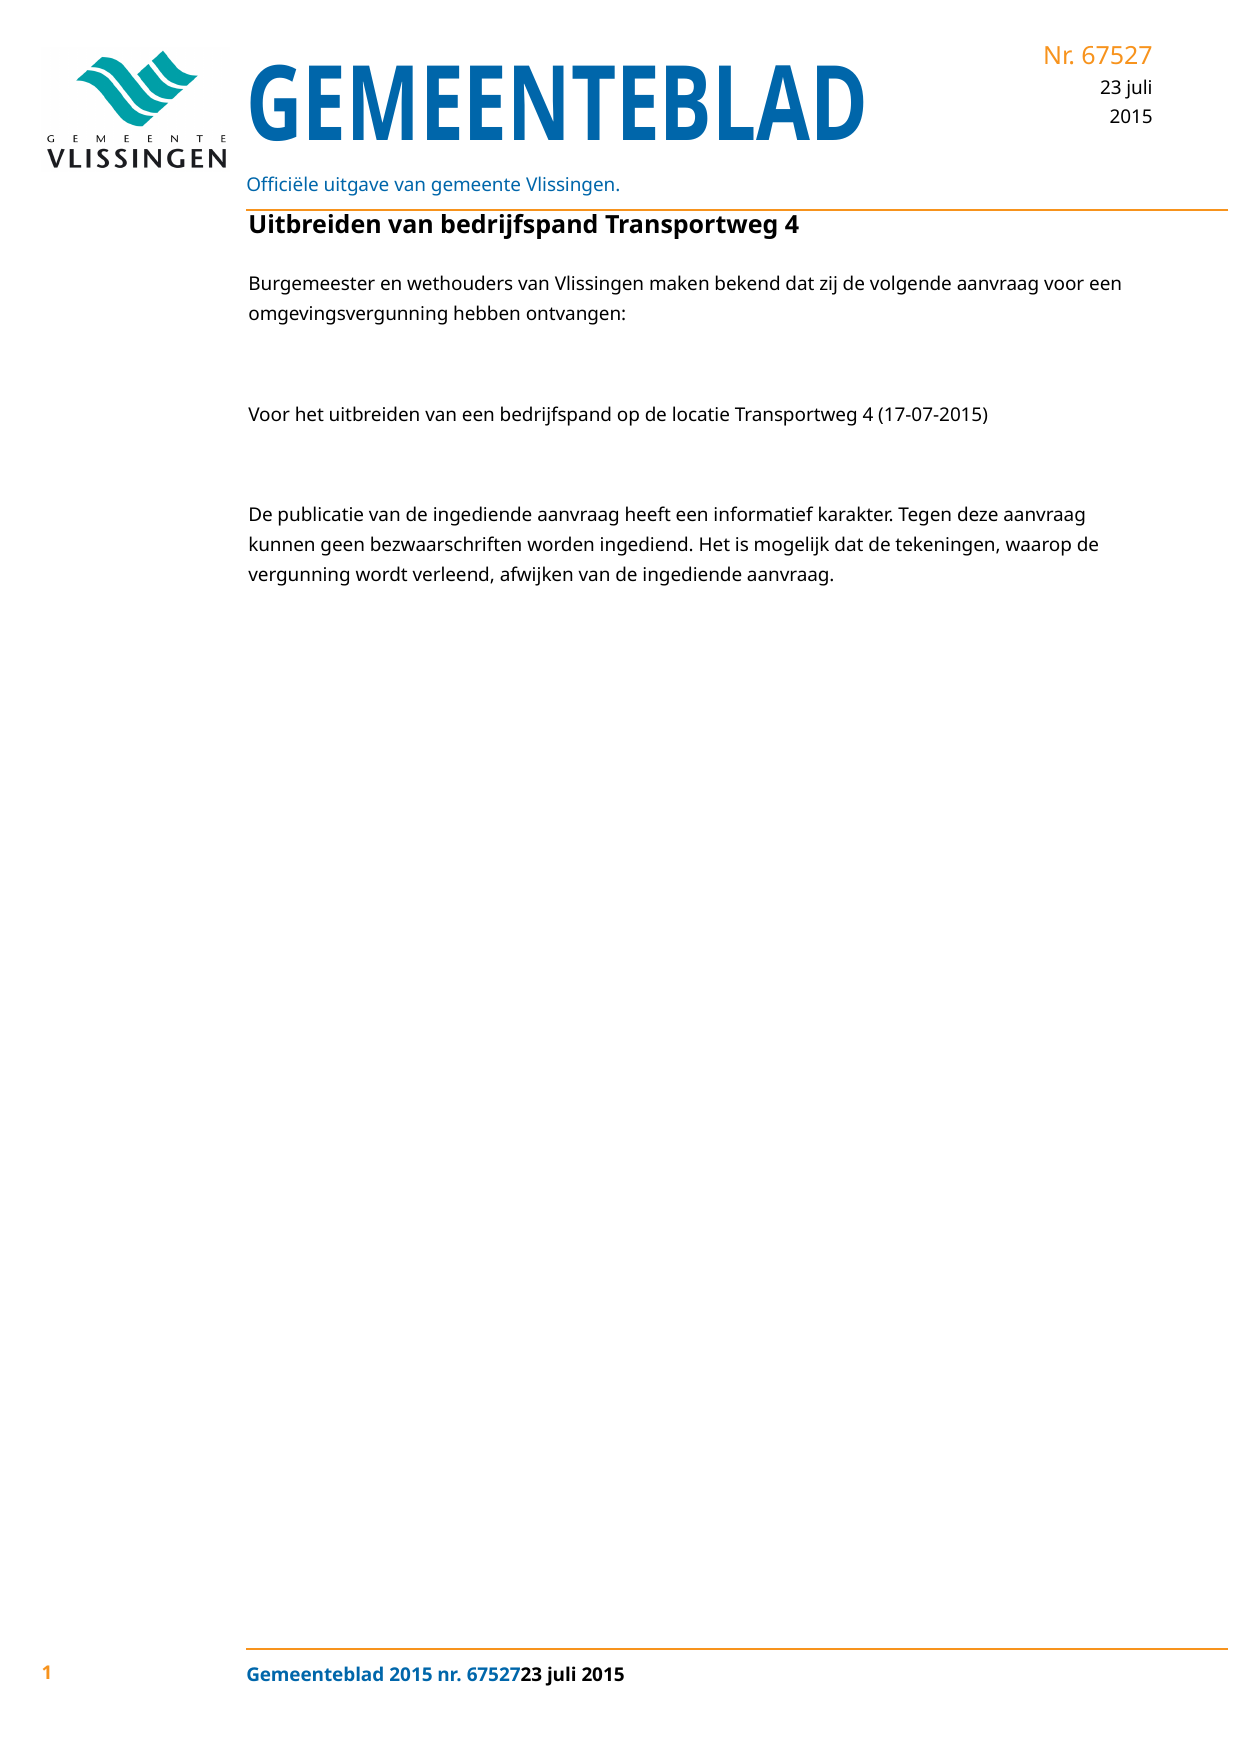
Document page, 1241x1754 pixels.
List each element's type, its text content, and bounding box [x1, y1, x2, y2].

picture [41, 47, 231, 172]
text Voor het uitbreiden van een bedrijfspand op de locatie Transportweg 4 (17-07-2015) [248, 401, 1152, 426]
text Uitbreiden van bedrijfspand Transportweg 4 [248, 211, 1152, 241]
text Burgemeester en wethouders van Vlissingen maken bekend dat zij de volgende aanvraag voor een omgevingsvergunning hebben ontvangen: [248, 270, 1152, 326]
text De publicatie van de ingediende aanvraag heeft een informatief karakter. Tegen deze aanvraag kunnen geen bezwaarschriften worden ingediend. Het is mogelijk dat de tekeningen, waarop de vergunning wordt verleend, afwijken van de ingediende aanvraag. [248, 502, 1152, 586]
